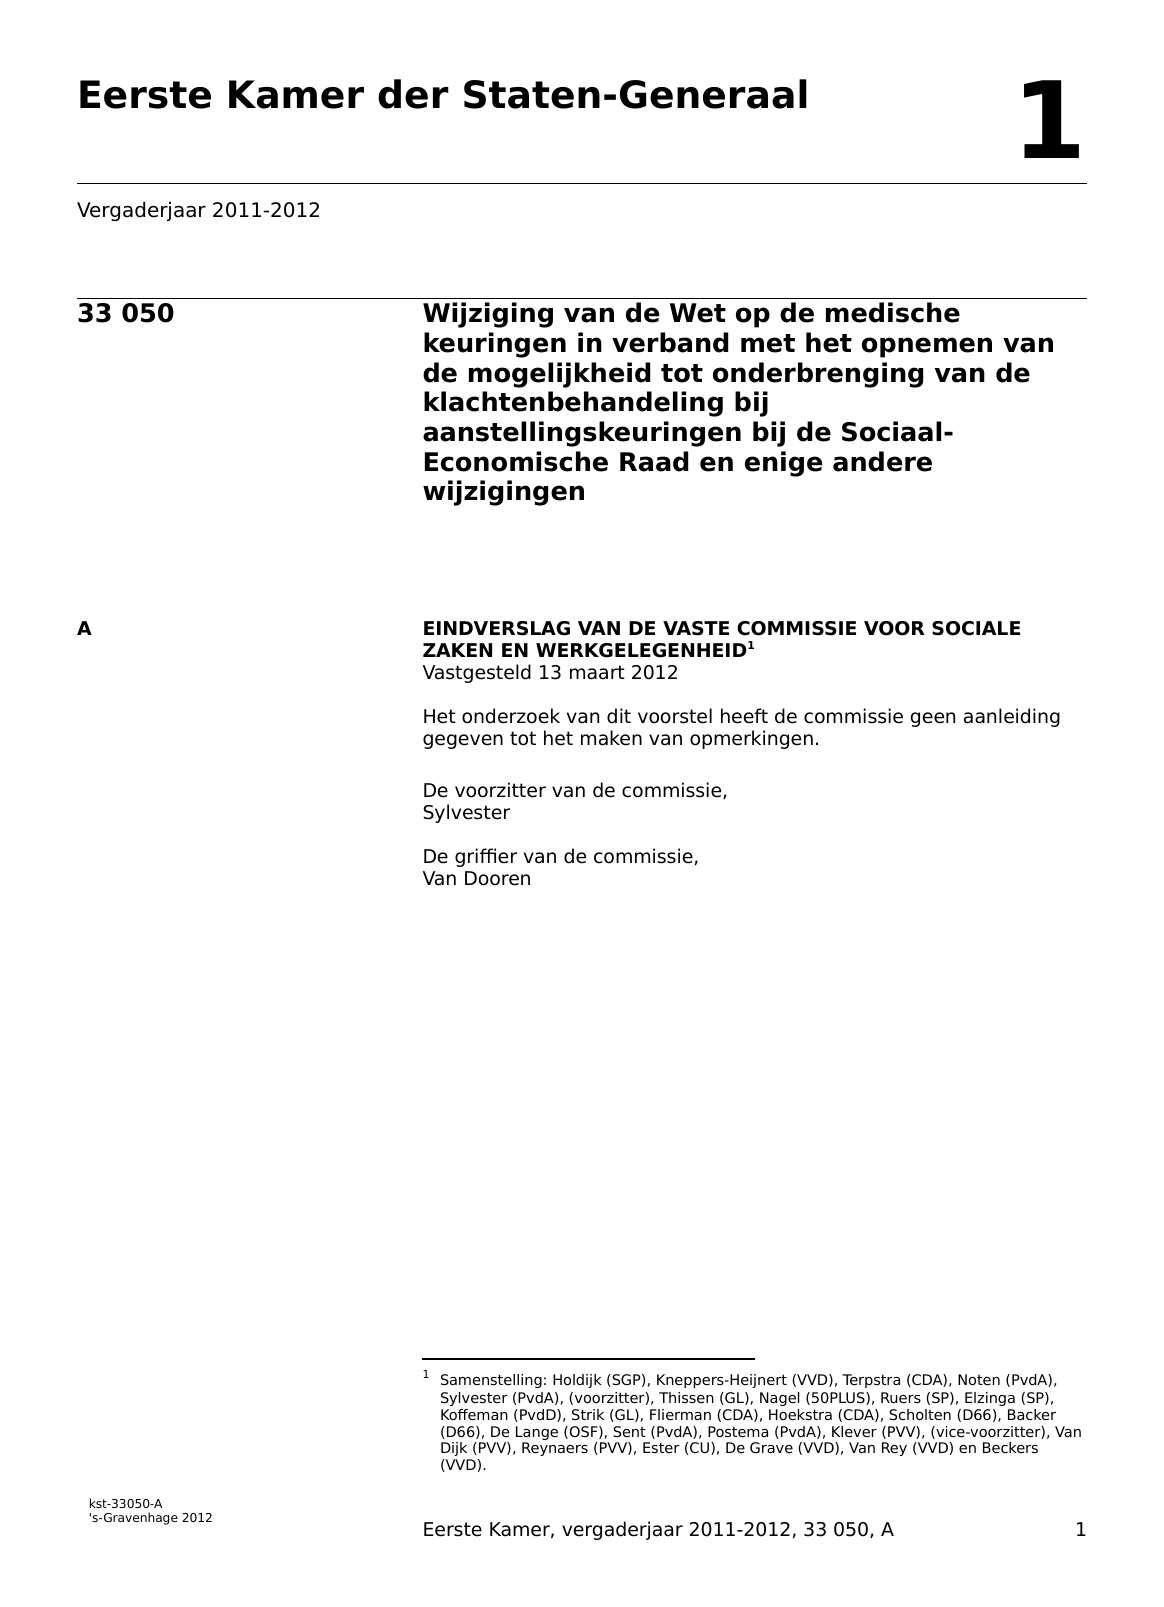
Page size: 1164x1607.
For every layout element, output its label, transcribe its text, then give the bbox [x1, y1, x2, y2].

subtitle A EINDVERSLAG VAN DE VASTE COMMISSIE VOOR SOCIALE ZAKEN EN WERKGELEGENHEID [77, 618, 1087, 662]
text Samenstelling: Holdijk (SGP), Kneppers-Heijnert (VVD), Terpstra (CDA), Noten (PvdA), Sylvester (PvdA), (voorzitter), Thissen (GL), Nagel (50PLUS), Ruers (SP), Elzinga (SP), Koffeman (PvdD), Strik (GL), Flierman (CDA), Hoekstra (CDA), Scholten (D66), Backer (D66), De Lange (OSF), Sent (PvdA), Postema (PvdA), Klever (PVV), (vice-voorzitter), Van Dijk (PVV), Reynaers (PVV), Ester (CU), De Grave (VVD), Van Rey (VVD) en Beckers (VVD). [422, 1368, 1087, 1474]
text De griffier van de commissie, Van Dooren [422, 846, 1087, 890]
text Vastgesteld 13 maart 2012 [422, 662, 1087, 684]
table_header 1 [886, 59, 1087, 183]
table_header Eerste Kamer der Staten-Generaal [77, 59, 886, 183]
subtitle 33 050 Wijziging van de Wet op de medische keuringen in verband met het opnemen van de mogelijkheid tot onderbrenging van de klachtenbehandeling bij aanstellingskeuringen bij de Sociaal-Economische Raad en enige andere wijzigingen [77, 299, 1087, 507]
text 's-Gravenhage 2012 [88, 1511, 323, 1525]
text kst-33050-A [88, 1497, 323, 1511]
table_cell Vergaderjaar 2011-2012 [77, 184, 1087, 298]
text De voorzitter van de commissie, Sylvester [422, 780, 1087, 824]
text Het onderzoek van dit voorstel heeft de commissie geen aanleiding gegeven tot het maken van opmerkingen. [422, 706, 1087, 750]
